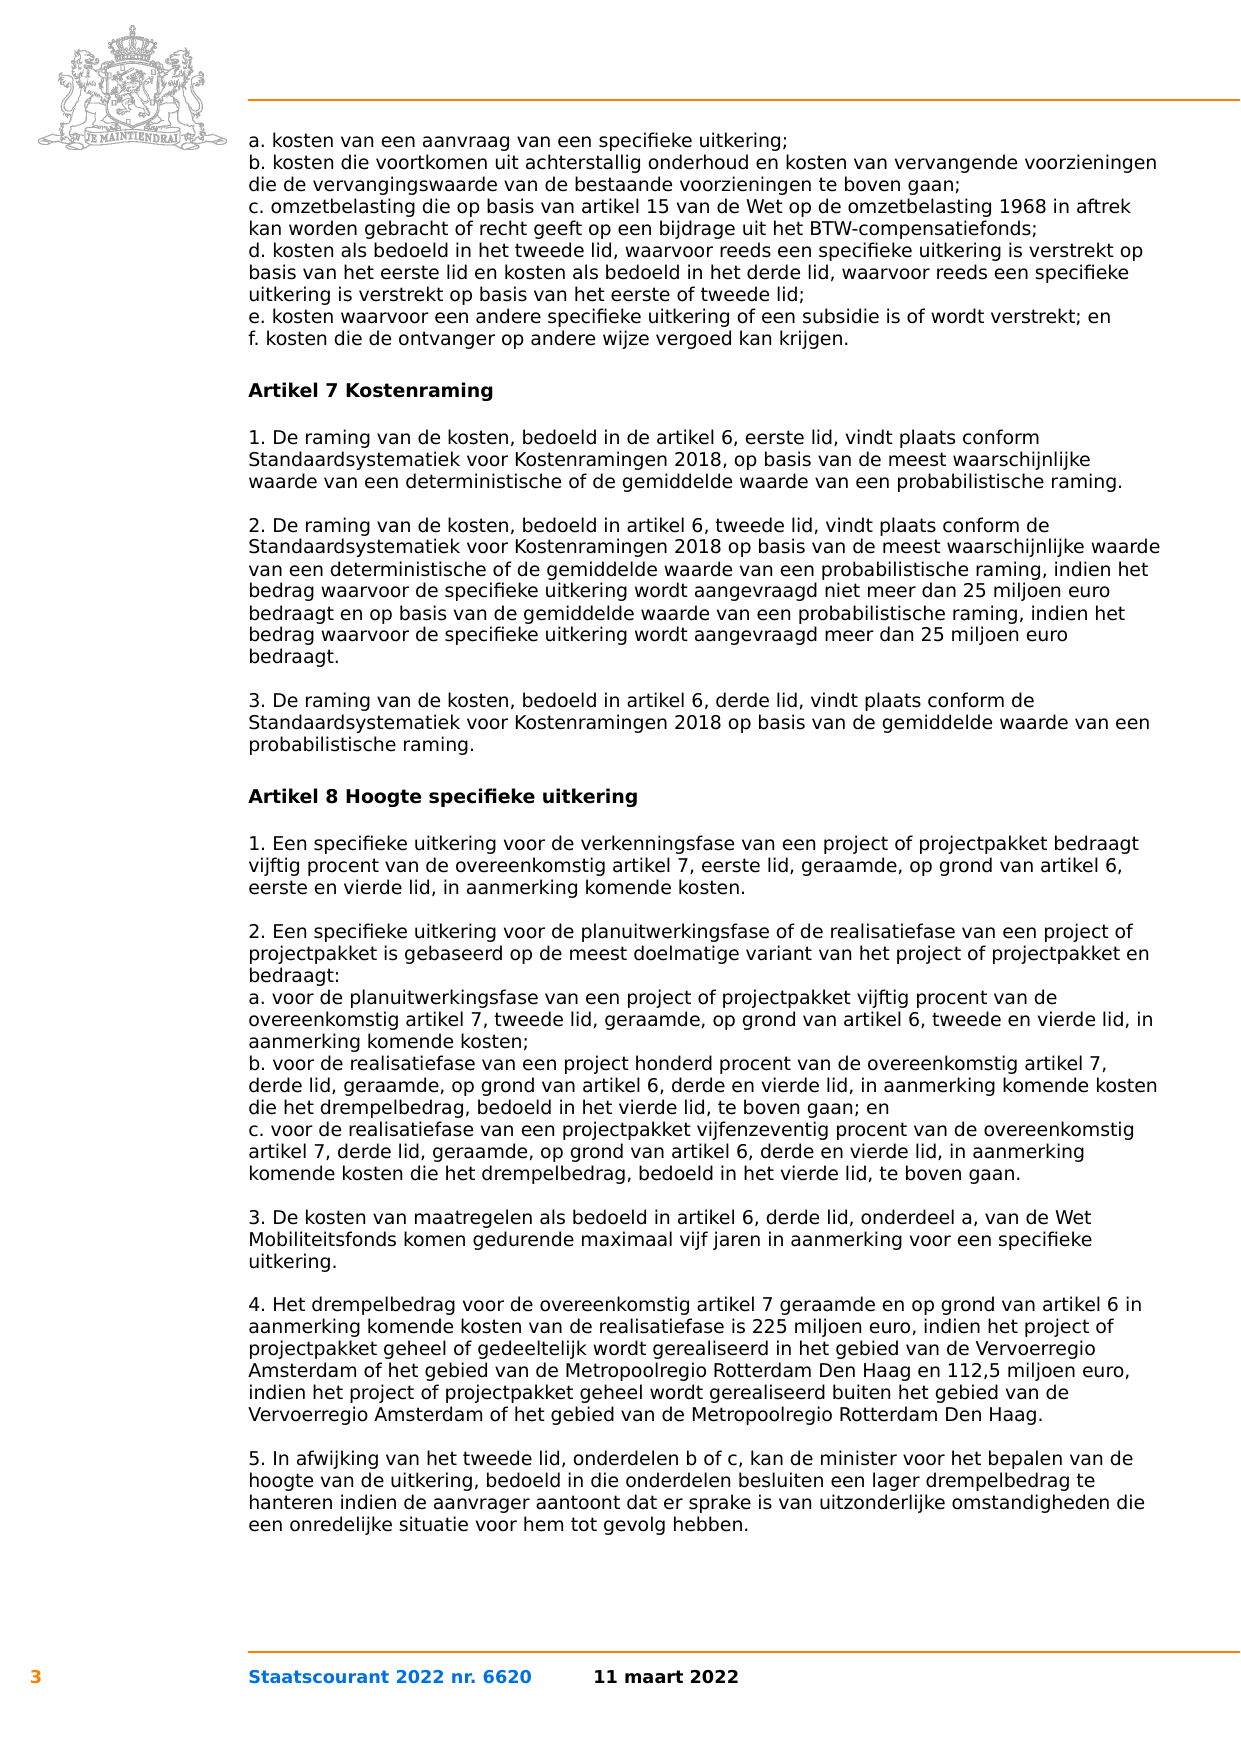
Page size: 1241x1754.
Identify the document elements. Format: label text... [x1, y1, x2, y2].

text a. kosten van een aanvraag van een specifieke uitkering; [248, 130, 1163, 152]
text a. voor de planuitwerkingsfase van een project of projectpakket vijftig procent van de overeenkomstig artikel 7, tweede lid, geraamde, op grond van artikel 6, tweede en vierde lid, in aanmerking komende kosten; [248, 987, 1163, 1053]
text 4. Het drempelbedrag voor de overeenkomstig artikel 7 geraamde en op grond van artikel 6 in aanmerking komende kosten van de realisatiefase is 225 miljoen euro, indien het project of projectpakket geheel of gedeeltelijk wordt gerealiseerd in het gebied van de Vervoerregio Amsterdam of het gebied van de Metropoolregio Rotterdam Den Haag en 112,5 miljoen euro, indien het project of projectpakket geheel wordt gerealiseerd buiten het gebied van de Vervoerregio Amsterdam of het gebied van de Metropoolregio Rotterdam Den Haag. [248, 1294, 1163, 1426]
picture [38, 25, 227, 150]
text 2. De raming van de kosten, bedoeld in artikel 6, tweede lid, vindt plaats conform de Standaardsystematiek voor Kostenramingen 2018 op basis van de meest waarschijnlijke waarde van een deterministische of de gemiddelde waarde van een probabilistische raming, indien het bedrag waarvoor de specifieke uitkering wordt aangevraagd niet meer dan 25 miljoen euro bedraagt en op basis van de gemiddelde waarde van een probabilistische raming, indien het bedrag waarvoor de specifieke uitkering wordt aangevraagd meer dan 25 miljoen euro bedraagt. [248, 514, 1163, 668]
text 3. De raming van de kosten, bedoeld in artikel 6, derde lid, vindt plaats conform de Standaardsystematiek voor Kostenramingen 2018 op basis van de gemiddelde waarde van een probabilistische raming. [248, 690, 1163, 756]
text e. kosten waarvoor een andere specifieke uitkering of een subsidie is of wordt verstrekt; en [248, 306, 1163, 328]
subtitle Artikel 8 Hoogte specifieke uitkering [248, 786, 1163, 808]
text 2. Een specifieke uitkering voor de planuitwerkingsfase of de realisatiefase van een project of projectpakket is gebaseerd op de meest doelmatige variant van het project of projectpakket en bedraagt: [248, 921, 1163, 987]
text 3. De kosten van maatregelen als bedoeld in artikel 6, derde lid, onderdeel a, van de Wet Mobiliteitsfonds komen gedurende maximaal vijf jaren in aanmerking voor een specifieke uitkering. [248, 1207, 1163, 1272]
text c. omzetbelasting die op basis van artikel 15 van de Wet op de omzetbelasting 1968 in aftrek kan worden gebracht of recht geeft op een bijdrage uit het BTW-compensatiefonds; [248, 196, 1163, 240]
text 1. De raming van de kosten, bedoeld in de artikel 6, eerste lid, vindt plaats conform Standaardsystematiek voor Kostenramingen 2018, op basis van de meest waarschijnlijke waarde van een deterministische of de gemiddelde waarde van een probabilistische raming. [248, 427, 1163, 493]
text 1. Een specifieke uitkering voor de verkenningsfase van een project of projectpakket bedraagt vijftig procent van de overeenkomstig artikel 7, eerste lid, geraamde, op grond van artikel 6, eerste en vierde lid, in aanmerking komende kosten. [248, 833, 1163, 899]
text c. voor de realisatiefase van een projectpakket vijfenzeventig procent van de overeenkomstig artikel 7, derde lid, geraamde, op grond van artikel 6, derde en vierde lid, in aanmerking komende kosten die het drempelbedrag, bedoeld in het vierde lid, te boven gaan. [248, 1119, 1163, 1185]
text 5. In afwijking van het tweede lid, onderdelen b of c, kan de minister voor het bepalen van de hoogte van de uitkering, bedoeld in die onderdelen besluiten een lager drempelbedrag te hanteren indien de aanvrager aantoont dat er sprake is van uitzonderlijke omstandigheden die een onredelijke situatie voor hem tot gevolg hebben. [248, 1448, 1163, 1536]
text b. voor de realisatiefase van een project honderd procent van de overeenkomstig artikel 7, derde lid, geraamde, op grond van artikel 6, derde en vierde lid, in aanmerking komende kosten die het drempelbedrag, bedoeld in het vierde lid, te boven gaan; en [248, 1053, 1163, 1119]
text f. kosten die de ontvanger op andere wijze vergoed kan krijgen. [248, 328, 1163, 350]
text d. kosten als bedoeld in het tweede lid, waarvoor reeds een specifieke uitkering is verstrekt op basis van het eerste lid en kosten als bedoeld in het derde lid, waarvoor reeds een specifieke uitkering is verstrekt op basis van het eerste of tweede lid; [248, 240, 1163, 306]
subtitle Artikel 7 Kostenraming [248, 380, 1163, 402]
text b. kosten die voortkomen uit achterstallig onderhoud en kosten van vervangende voorzieningen die de vervangingswaarde van de bestaande voorzieningen te boven gaan; [248, 152, 1163, 196]
